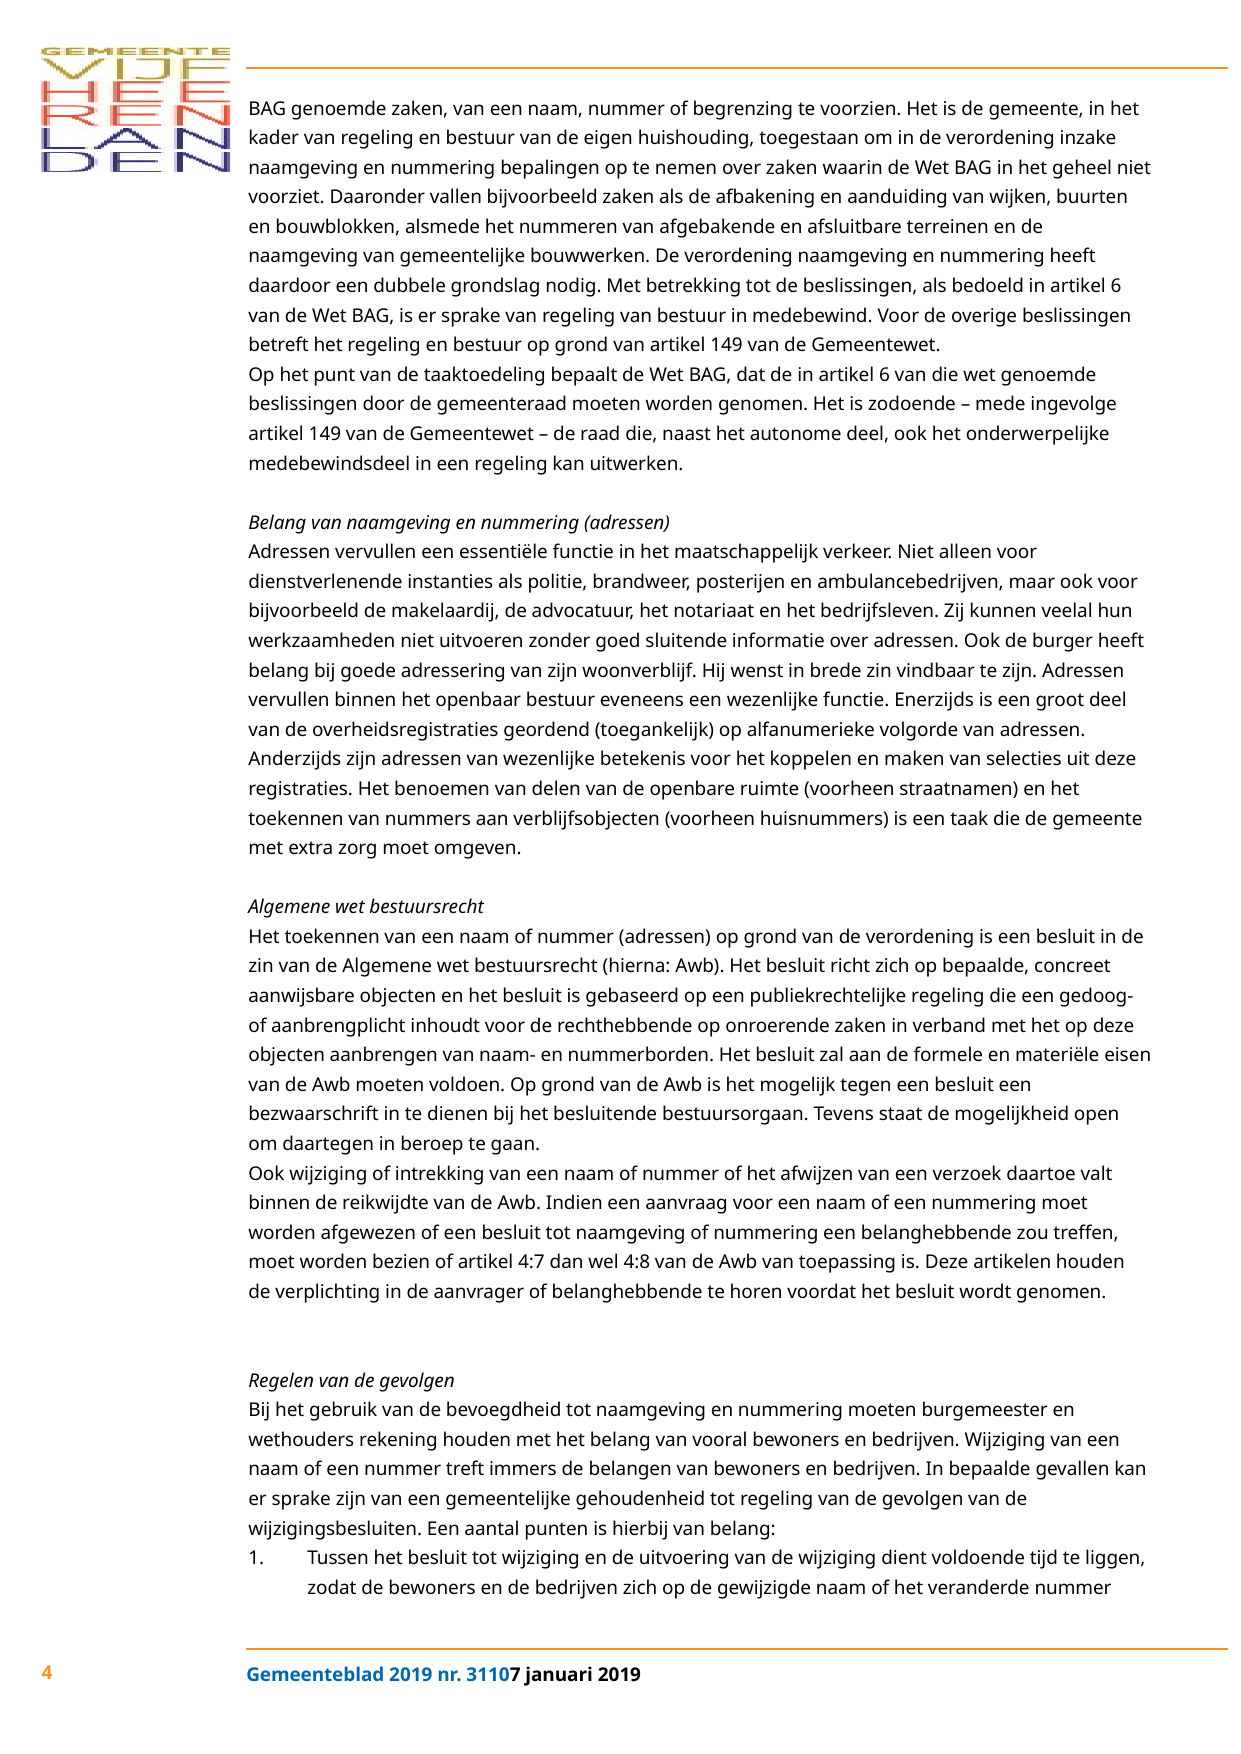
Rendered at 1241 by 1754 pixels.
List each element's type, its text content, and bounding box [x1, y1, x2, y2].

list Tussen het besluit tot wijziging en de uitvoering van de wijziging dient voldoende tijd te liggen, zodat de bewoners en de bedrijven zich op de gewijzigde naam of het veranderde nummer [248, 1544, 1152, 1600]
picture [41, 47, 231, 172]
text Ook wijziging of intrekking van een naam of nummer of het afwijzen van een verzoek daartoe valt binnen de reikwijdte van de Awb. Indien een aanvraag voor een naam of een nummering moet worden afgewezen of een besluit tot naamgeving of nummering een belanghebbende zou treffen, moet worden bezien of artikel 4:7 dan wel 4:8 van de Awb van toepassing is. Deze artikelen houden de verplichting in de aanvrager of belanghebbende te horen voordat het besluit wordt genomen. [248, 1160, 1152, 1304]
text Op het punt van de taaktoedeling bepaalt de Wet BAG, dat de in artikel 6 van die wet genoemde beslissingen door de gemeenteraad moeten worden genomen. Het is zodoende – mede ingevolge artikel 149 van de Gemeentewet – de raad die, naast het autonome deel, ook het onderwerpelijke medebewindsdeel in een regeling kan uitwerken. [248, 361, 1152, 476]
text Adressen vervullen een essentiële functie in het maatschappelijk verkeer. Niet alleen voor dienstverlenende instanties als politie, brandweer, posterijen en ambulancebedrijven, maar ook voor bijvoorbeeld de makelaardij, de advocatuur, het notariaat en het bedrijfsleven. Zij kunnen veelal hun werkzaamheden niet uitvoeren zonder goed sluitende informatie over adressen. Ook de burger heeft belang bij goede adressering van zijn woonverblijf. Hij wenst in brede zin vindbaar te zijn. Adressen vervullen binnen het openbaar bestuur eveneens een wezenlijke functie. Enerzijds is een groot deel van de overheidsregistraties geordend (toegankelijk) op alfanumerieke volgorde van adressen. Anderzijds zijn adressen van wezenlijke betekenis voor het koppelen en maken van selecties uit deze registraties. Het benoemen van delen van de openbare ruimte (voorheen straatnamen) en het toekennen van nummers aan verblijfsobjecten (voorheen huisnummers) is een taak die de gemeente met extra zorg moet omgeven. [248, 538, 1152, 860]
text Bij het gebruik van de bevoegdheid tot naamgeving en nummering moeten burgemeester en wethouders rekening houden met het belang van vooral bewoners en bedrijven. Wijziging van een naam of een nummer treft immers de belangen van bewoners en bedrijven. In bepaalde gevallen kan er sprake zijn van een gemeentelijke gehoudenheid tot regeling van de gevolgen van de wijzigingsbesluiten. Een aantal punten is hierbij van belang: [248, 1396, 1152, 1541]
text Regelen van de gevolgen [248, 1367, 1152, 1393]
text BAG genoemde zaken, van een naam, nummer of begrenzing te voorzien. Het is de gemeente, in het kader van regeling en bestuur van de eigen huishouding, toegestaan om in de verordening inzake naamgeving en nummering bepalingen op te nemen over zaken waarin de Wet BAG in het geheel niet voorziet. Daaronder vallen bijvoorbeeld zaken als de afbakening en aanduiding van wijken, buurten en bouwblokken, alsmede het nummeren van afgebakende en afsluitbare terreinen en de naamgeving van gemeentelijke bouwwerken. De verordening naamgeving en nummering heeft daardoor een dubbele grondslag nodig. Met betrekking tot de beslissingen, als bedoeld in artikel 6 van de Wet BAG, is er sprake van regeling van bestuur in medebewind. Voor de overige beslissingen betreft het regeling en bestuur op grond van artikel 149 van de Gemeentewet. [248, 95, 1152, 357]
text Algemene wet bestuursrecht [248, 893, 1152, 919]
text Het toekennen van een naam of nummer (adressen) op grond van de verordening is een besluit in de zin van de Algemene wet bestuursrecht (hierna: Awb). Het besluit richt zich op bepaalde, concreet aanwijsbare objecten en het besluit is gebaseerd op een publiekrechtelijke regeling die een gedoog- of aanbrengplicht inhoudt voor de rechthebbende op onroerende zaken in verband met het op deze objecten aanbrengen van naam- en nummerborden. Het besluit zal aan de formele en materiële eisen van de Awb moeten voldoen. Op grond van de Awb is het mogelijk tegen een besluit een bezwaarschrift in te dienen bij het besluitende bestuursorgaan. Tevens staat de mogelijkheid open om daartegen in beroep te gaan. [248, 923, 1152, 1156]
text Belang van naamgeving en nummering (adressen) [248, 509, 1152, 535]
